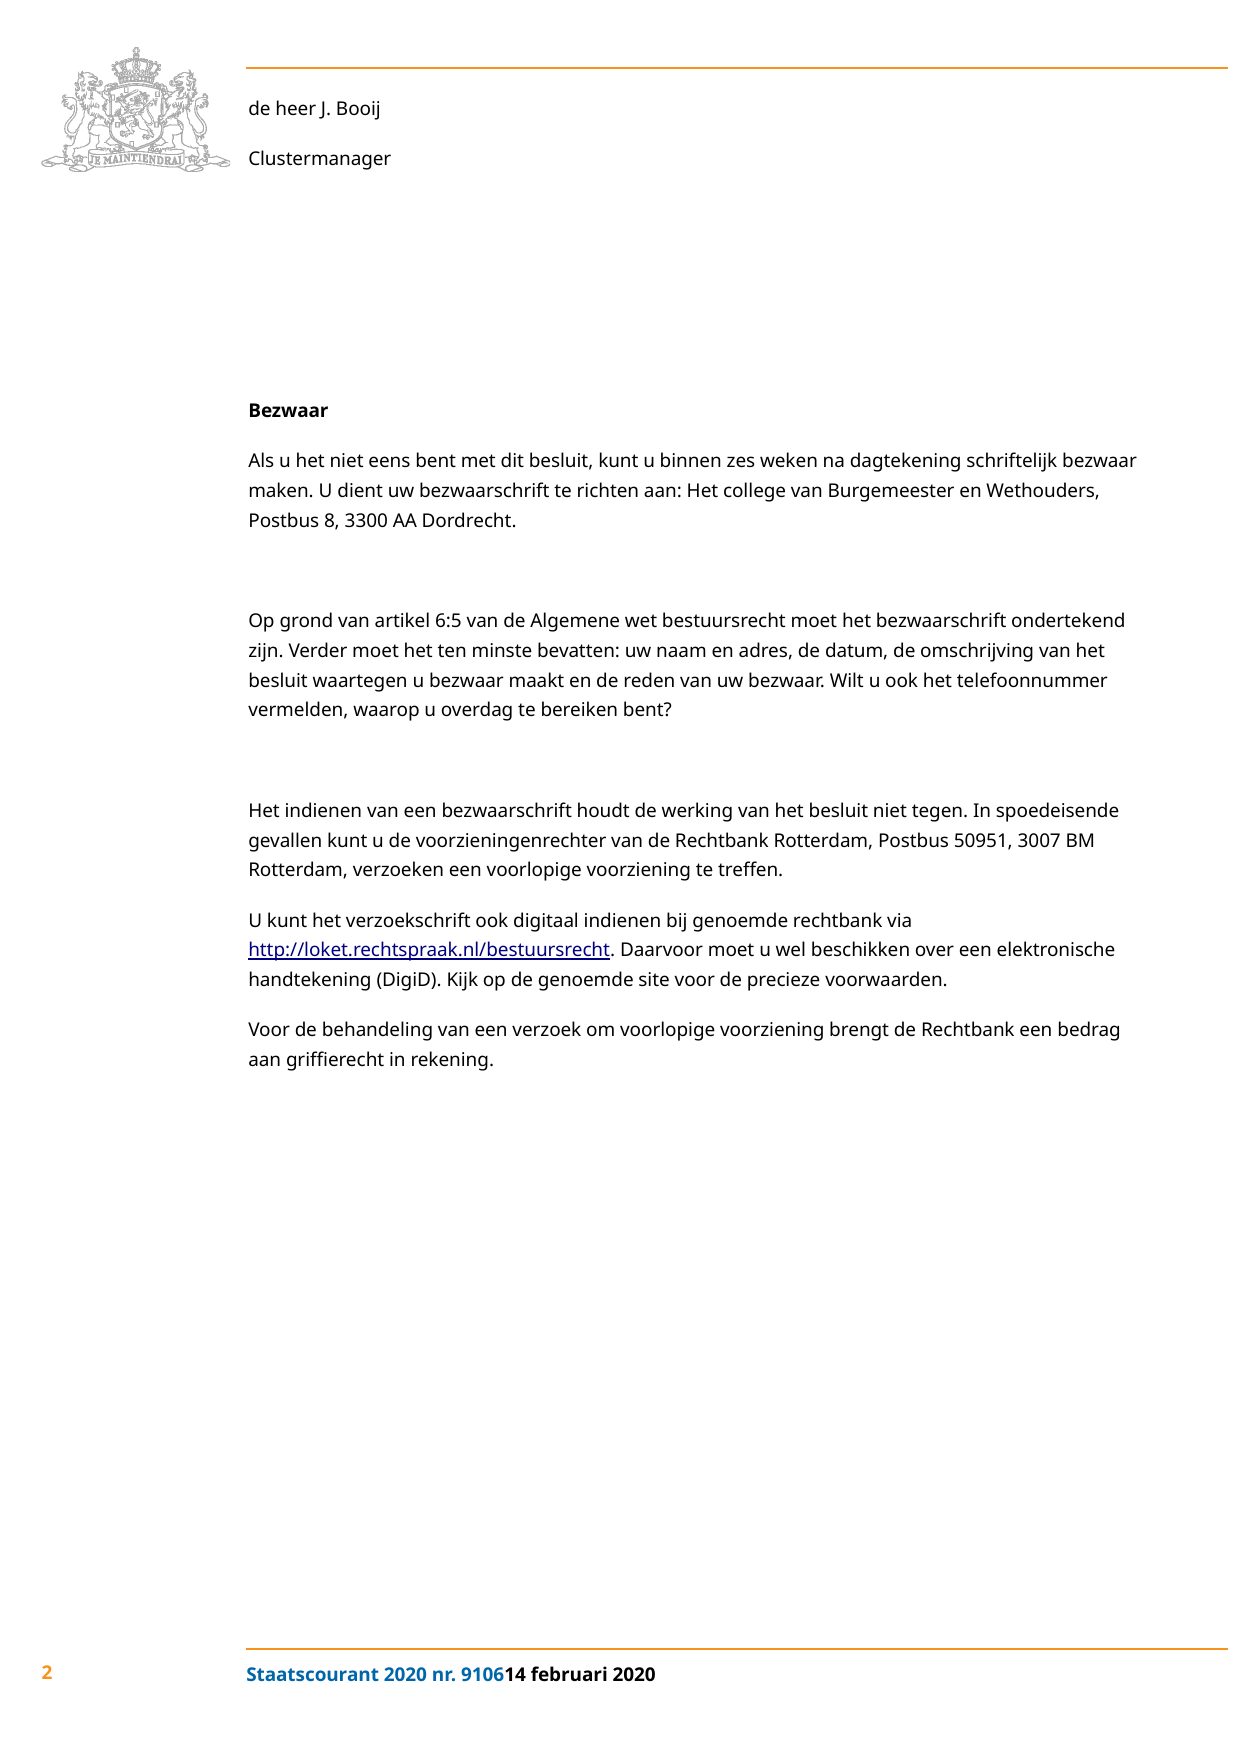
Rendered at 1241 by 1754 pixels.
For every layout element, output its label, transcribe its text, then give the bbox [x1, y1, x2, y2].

text Bezwaar [248, 397, 1152, 423]
text Voor de behandeling van een verzoek om voorlopige voorziening brengt de Rechtbank een bedrag aan griffierecht in rekening. [248, 1016, 1152, 1072]
text Op grond van artikel 6:5 van de Algemene wet bestuursrecht moet het bezwaarschrift ondertekend zijn. Verder moet het ten minste bevatten: uw naam en adres, de datum, de omschrijving van het besluit waartegen u bezwaar maakt en de reden van uw bezwaar. Wilt u ook het telefoonnummer vermelden, waarop u overdag te bereiken bent? [248, 608, 1152, 722]
text de heer J. Booij [248, 95, 1152, 121]
text U kunt het verzoekschrift ook digitaal indienen bij genoemde rechtbank via http://loket.rechtspraak.nl/bestuursrecht. Daarvoor moet u wel beschikken over een elektronische handtekening (DigiD). Kijk op de genoemde site voor de precieze voorwaarden. [248, 907, 1152, 992]
text Clustermanager [248, 145, 1152, 171]
text Als u het niet eens bent met dit besluit, kunt u binnen zes weken na dagtekening schriftelijk bezwaar maken. U dient uw bezwaarschrift te richten aan: Het college van Burgemeester en Wethouders, Postbus 8, 3300 AA Dordrecht. [248, 448, 1152, 533]
picture [41, 47, 231, 172]
text Het indienen van een bezwaarschrift houdt de werking van het besluit niet tegen. In spoedeisende gevallen kunt u de voorzieningenrechter van de Rechtbank Rotterdam, Postbus 50951, 3007 BM Rotterdam, verzoeken een voorlopige voorziening te treffen. [248, 797, 1152, 882]
